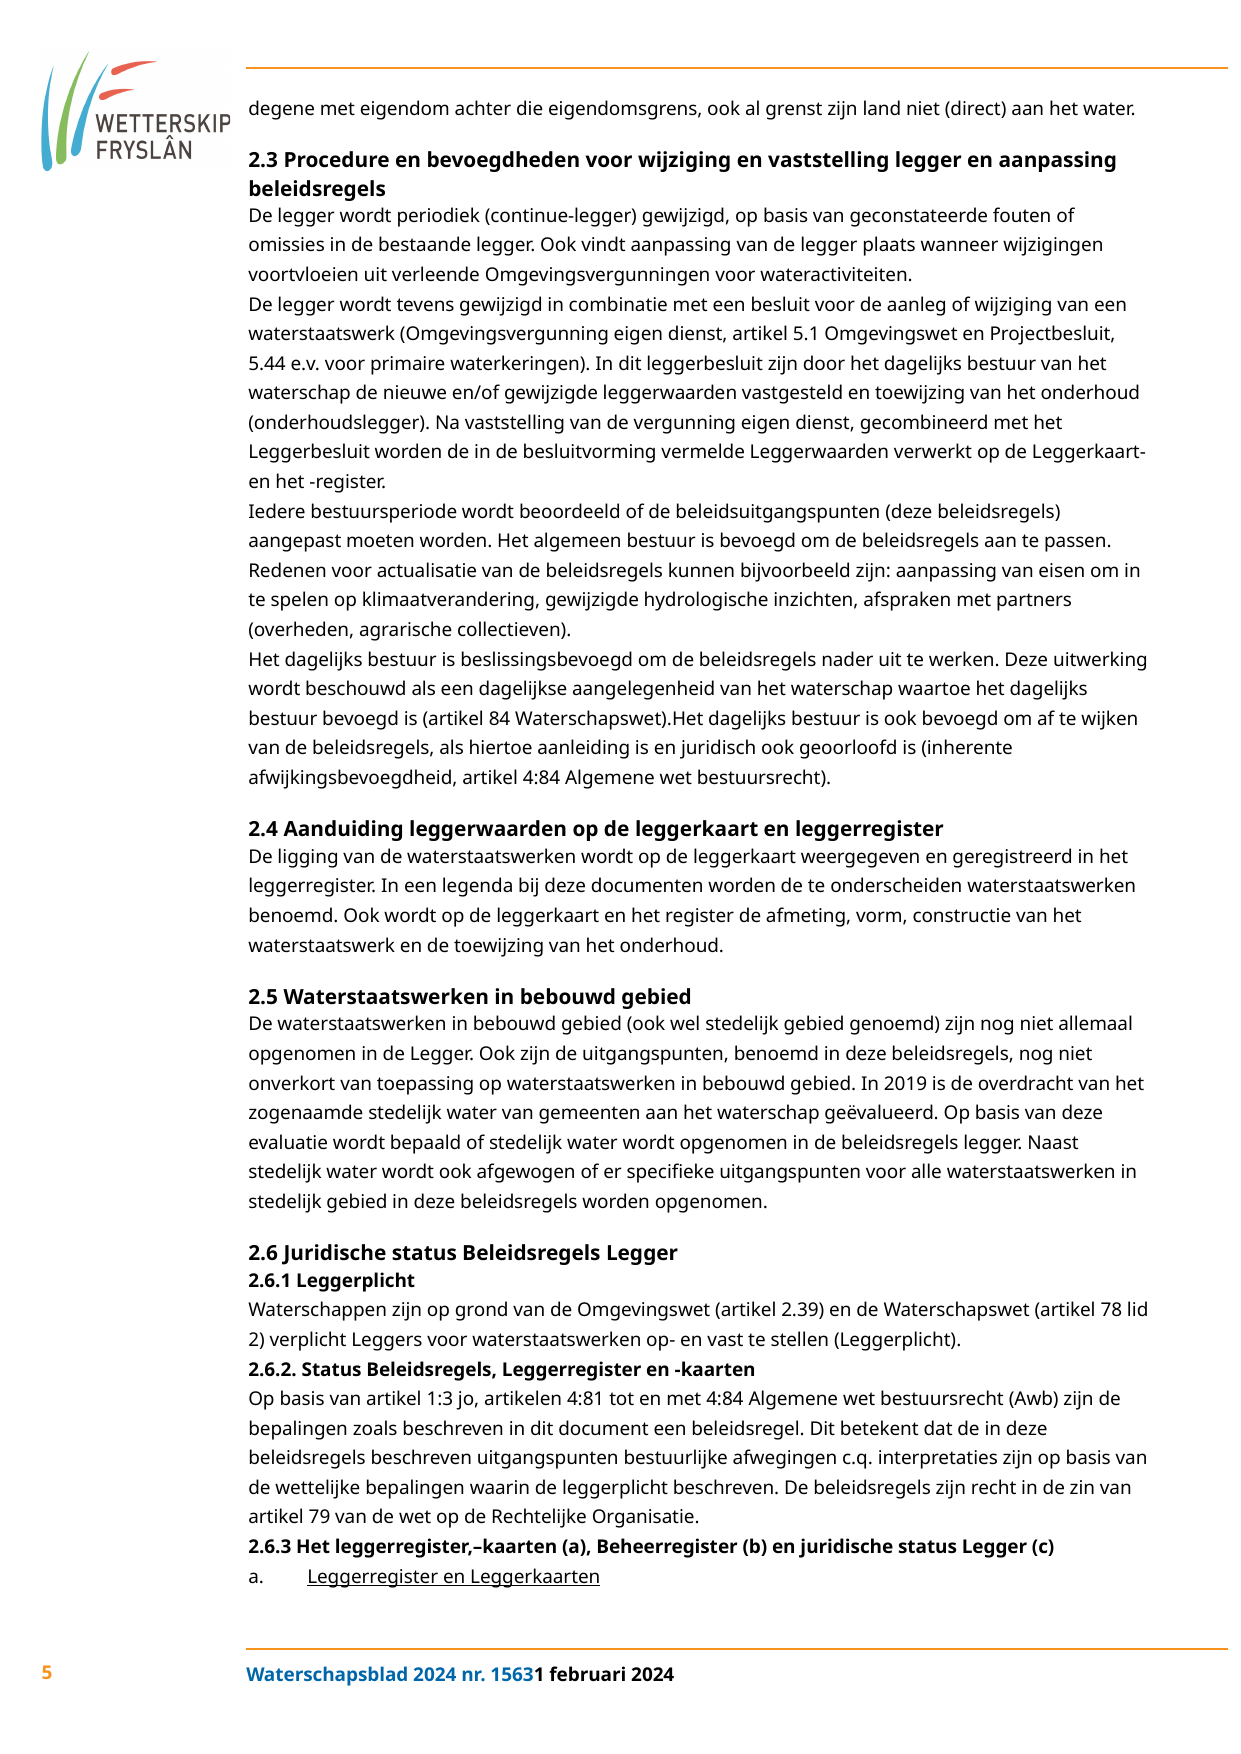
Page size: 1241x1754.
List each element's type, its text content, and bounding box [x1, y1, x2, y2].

list Leggerregister en Leggerkaarten [248, 1563, 1152, 1588]
text De legger wordt periodiek (continue-legger) gewijzigd, op basis van geconstateerde fouten of omissies in de bestaande legger. Ook vindt aanpassing van de legger plaats wanneer wijzigingen voortvloeien uit verleende Omgevingsvergunningen voor wateractiviteiten. [248, 202, 1152, 287]
text 2.6 Juridische status Beleidsregels Legger [248, 1238, 1152, 1267]
text De legger wordt tevens gewijzigd in combinatie met een besluit voor de aanleg of wijziging van een waterstaatswerk (Omgevingsvergunning eigen dienst, artikel 5.1 Omgevingswet en Projectbesluit, 5.44 e.v. voor primaire waterkeringen). In dit leggerbesluit zijn door het dagelijks bestuur van het waterschap de nieuwe en/of gewijzigde leggerwaarden vastgesteld en toewijzing van het onderhoud (onderhoudslegger). Na vaststelling van de vergunning eigen dienst, gecombineerd met het Leggerbesluit worden de in de besluitvorming vermelde Leggerwaarden verwerkt op de Leggerkaart- en het -register. [248, 291, 1152, 494]
text degene met eigendom achter die eigendomsgrens, ook al grenst zijn land niet (direct) aan het water. [248, 95, 1152, 121]
text Iedere bestuursperiode wordt beoordeeld of de beleidsuitgangspunten (deze beleidsregels) aangepast moeten worden. Het algemeen bestuur is bevoegd om de beleidsregels aan te passen. Redenen voor actualisatie van de beleidsregels kunnen bijvoorbeeld zijn: aanpassing van eisen om in te spelen op klimaatverandering, gewijzigde hydrologische inzichten, afspraken met partners (overheden, agrarische collectieven). [248, 498, 1152, 642]
text 2.6.3 Het leggerregister,–kaarten (a), Beheerregister (b) en juridische status Legger (c) [248, 1533, 1152, 1559]
text Waterschappen zijn op grond van de Omgevingswet (artikel 2.39) en de Waterschapswet (artikel 78 lid 2) verplicht Leggers voor waterstaatswerken op- en vast te stellen (Leggerplicht). [248, 1297, 1152, 1352]
text Op basis van artikel 1:3 jo, artikelen 4:81 tot en met 4:84 Algemene wet bestuursrecht (Awb) zijn de bepalingen zoals beschreven in dit document een beleidsregel. Dit betekent dat de in deze beleidsregels beschreven uitgangspunten bestuurlijke afwegingen c.q. interpretaties zijn op basis van de wettelijke bepalingen waarin de leggerplicht beschreven. De beleidsregels zijn recht in de zin van artikel 79 van de wet op de Rechtelijke Organisatie. [248, 1385, 1152, 1529]
text 2.6.1 Leggerplicht [248, 1267, 1152, 1293]
text 2.3 Procedure en bevoegdheden voor wijziging en vaststelling legger en aanpassing beleidsregels [248, 145, 1152, 202]
text De waterstaatswerken in bebouwd gebied (ook wel stedelijk gebied genoemd) zijn nog niet allemaal opgenomen in de Legger. Ook zijn de uitgangspunten, benoemd in deze beleidsregels, nog niet onverkort van toepassing op waterstaatswerken in bebouwd gebied. In 2019 is de overdracht van het zogenaamde stedelijk water van gemeenten aan het waterschap geëvalueerd. Op basis van deze evaluatie wordt bepaald of stedelijk water wordt opgenomen in de beleidsregels legger. Naast stedelijk water wordt ook afgewogen of er specifieke uitgangspunten voor alle waterstaatswerken in stedelijk gebied in deze beleidsregels worden opgenomen. [248, 1011, 1152, 1214]
text De ligging van de waterstaatswerken wordt op de leggerkaart weergegeven en geregistreerd in het leggerregister. In een legenda bij deze documenten worden de te onderscheiden waterstaatswerken benoemd. Ook wordt op de leggerkaart en het register de afmeting, vorm, constructie van het waterstaatswerk en de toewijzing van het onderhoud. [248, 843, 1152, 957]
text 2.6.2. Status Beleidsregels, Leggerregister en -kaarten [248, 1356, 1152, 1381]
picture [41, 47, 231, 172]
text Het dagelijks bestuur is beslissingsbevoegd om de beleidsregels nader uit te werken. Deze uitwerking wordt beschouwd als een dagelijkse aangelegenheid van het waterschap waartoe het dagelijks bestuur bevoegd is (artikel 84 Waterschapswet).Het dagelijks bestuur is ook bevoegd om af te wijken van de beleidsregels, als hiertoe aanleiding is en juridisch ook geoorloofd is (inherente afwijkingsbevoegdheid, artikel 4:84 Algemene wet bestuursrecht). [248, 646, 1152, 790]
text 2.4 Aanduiding leggerwaarden op de leggerkaart en leggerregister [248, 814, 1152, 843]
text 2.5 Waterstaatswerken in bebouwd gebied [248, 982, 1152, 1011]
